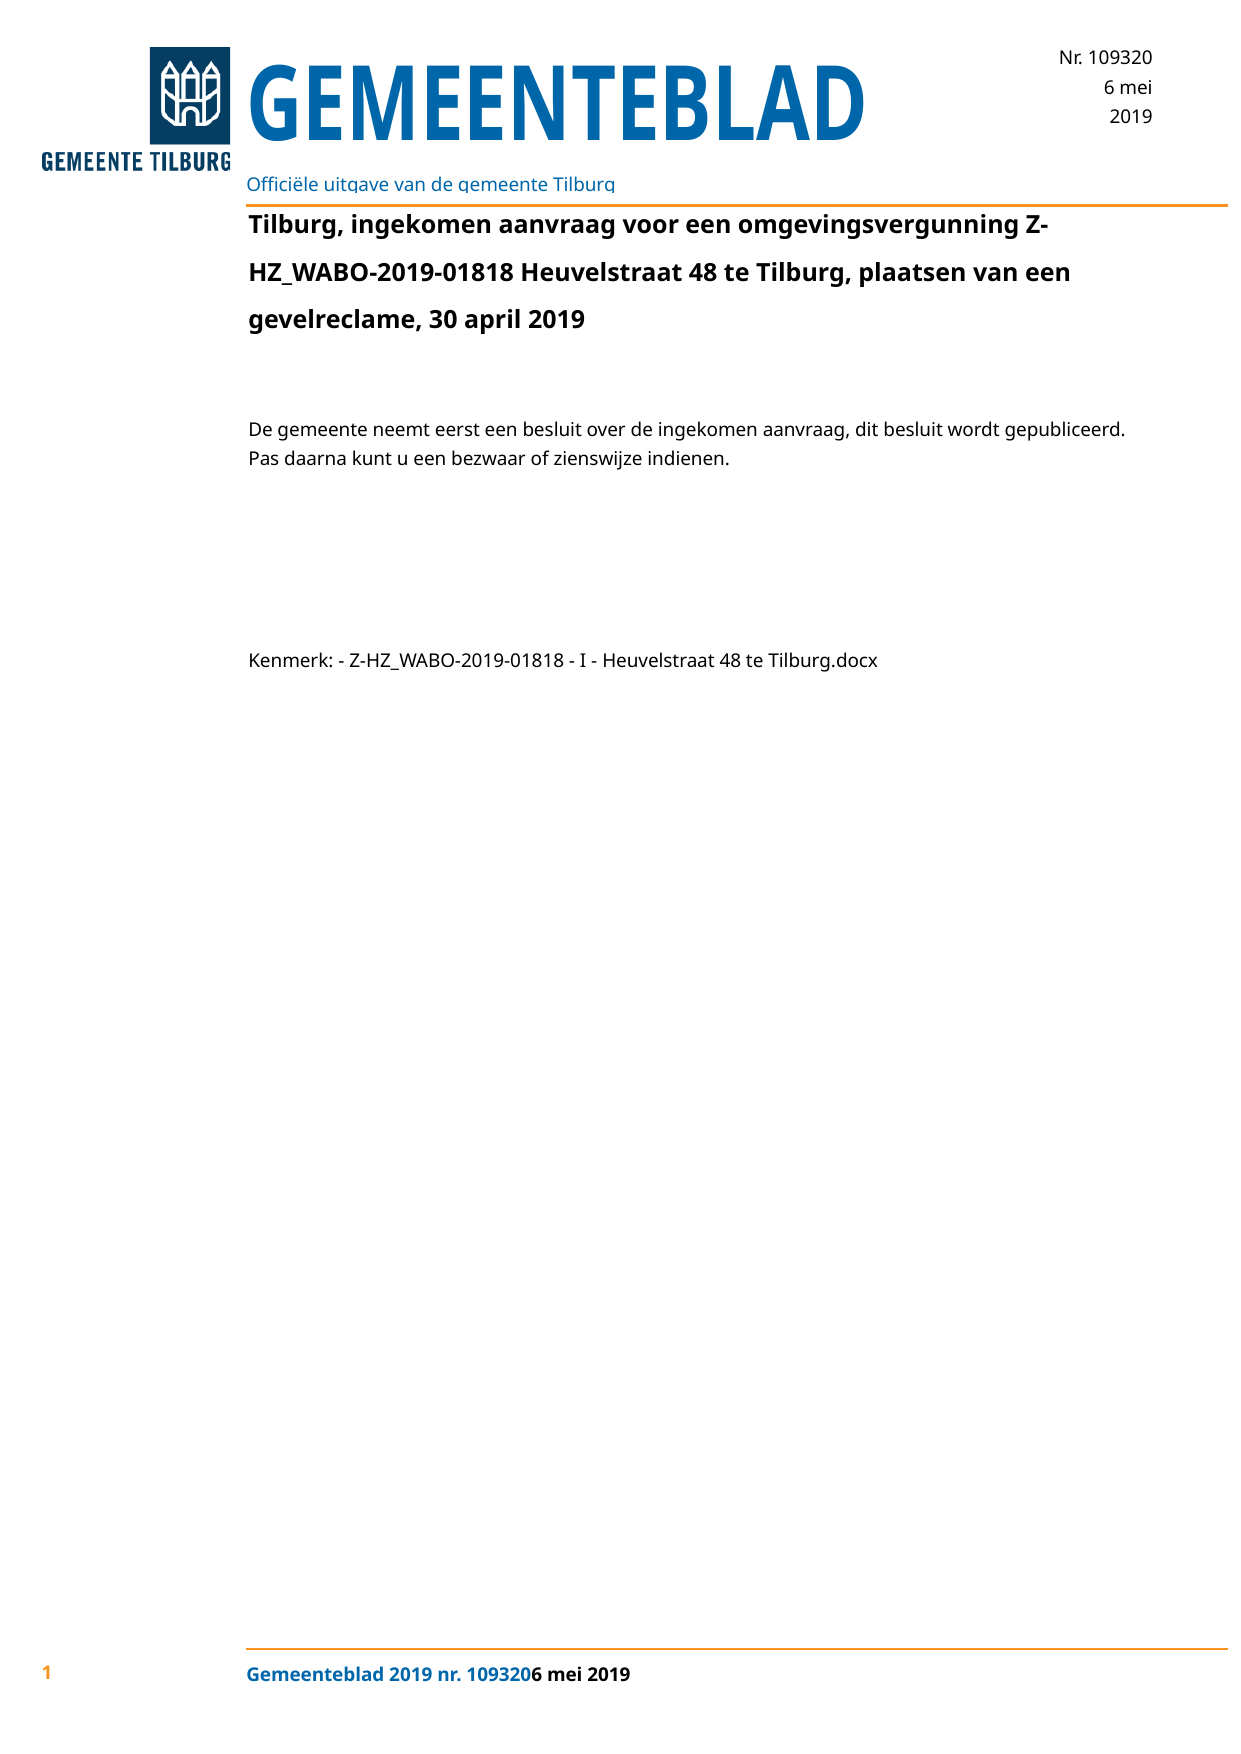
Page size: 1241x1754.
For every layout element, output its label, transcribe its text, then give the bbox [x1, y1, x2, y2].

picture [41, 47, 231, 172]
text De gemeente neemt eerst een besluit over de ingekomen aanvraag, dit besluit wordt gepubliceerd. Pas daarna kunt u een bezwaar of zienswijze indienen. [248, 416, 1152, 471]
text Tilburg, ingekomen aanvraag voor een omgevingsvergunning Z-HZ_WABO-2019-01818 Heuvelstraat 48 te Tilburg, plaatsen van een gevelreclame, 30 april 2019 [248, 207, 1152, 336]
text Kenmerk: - Z-HZ_WABO-2019-01818 - I - Heuvelstraat 48 te Tilburg.docx [248, 647, 1152, 673]
